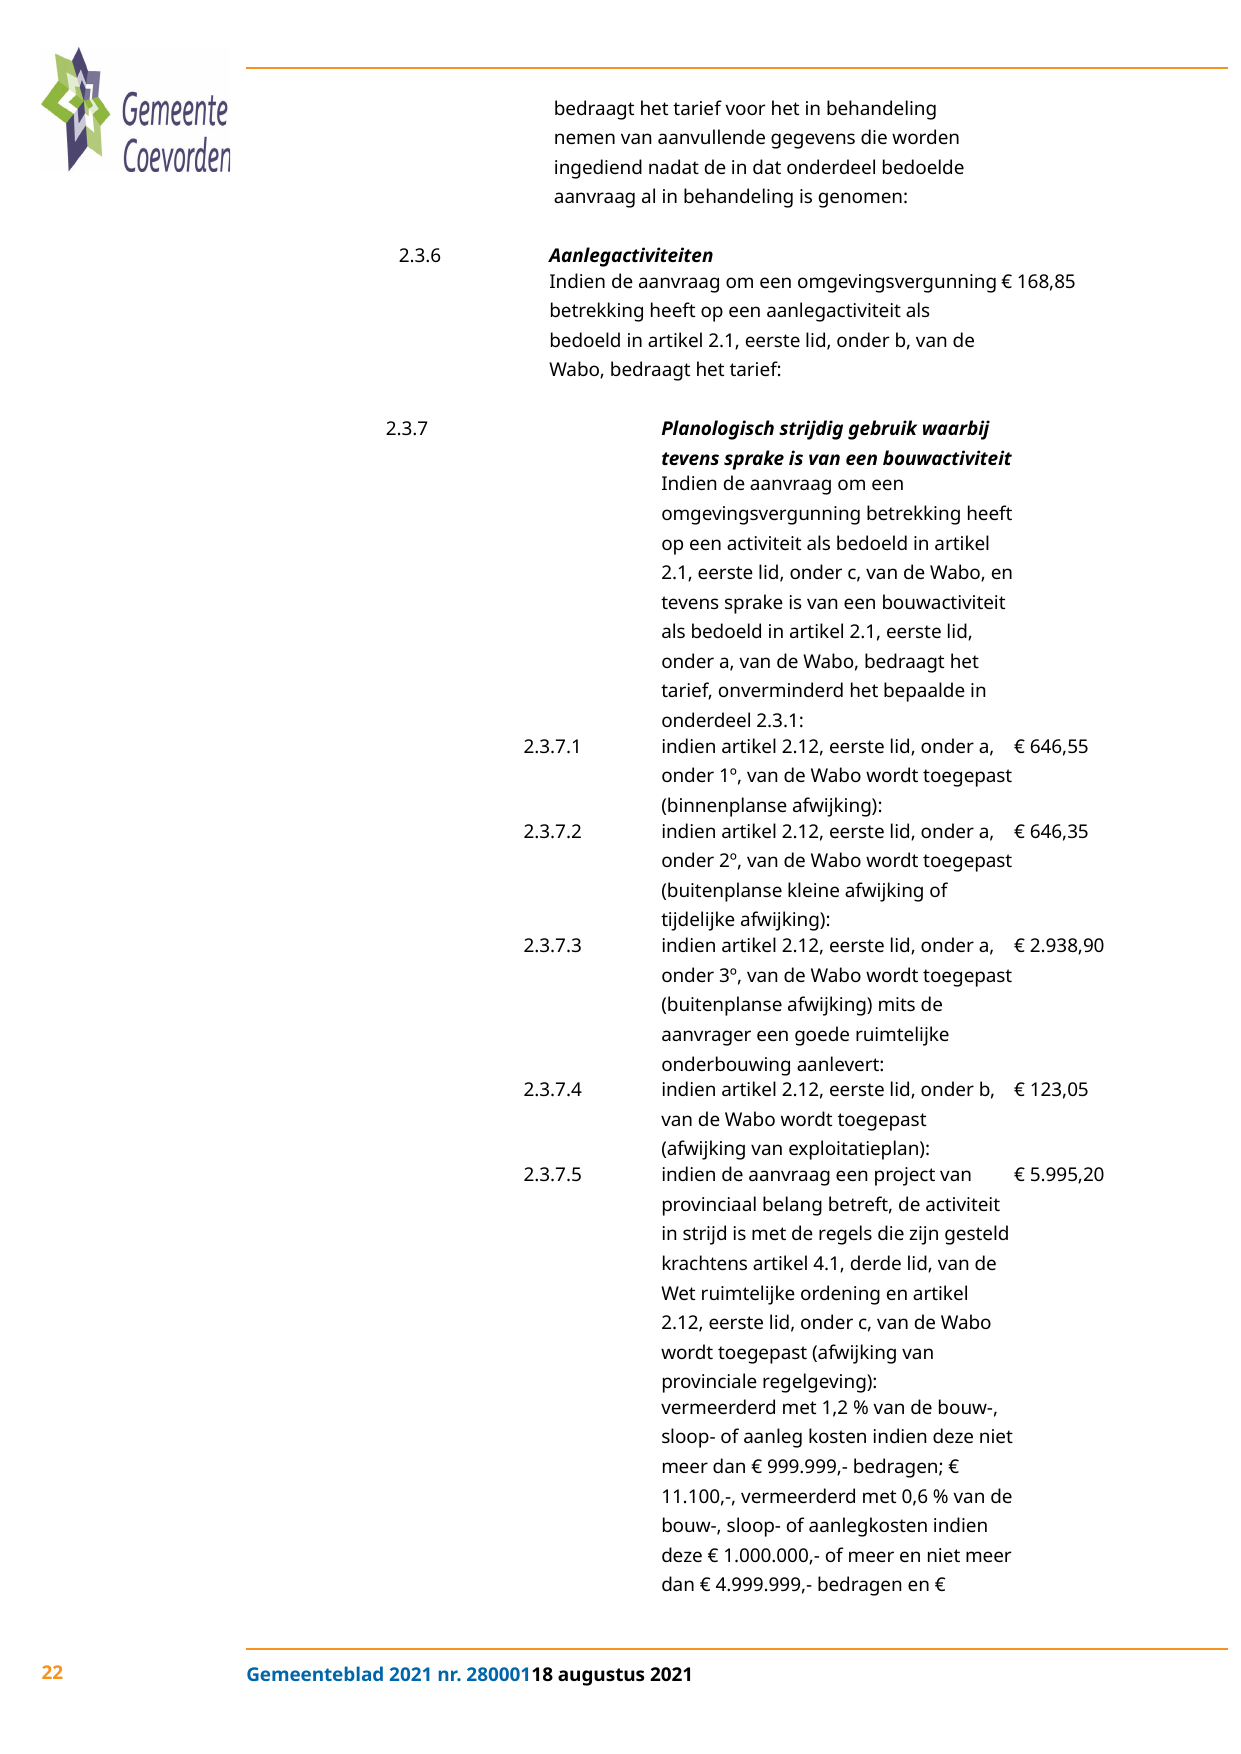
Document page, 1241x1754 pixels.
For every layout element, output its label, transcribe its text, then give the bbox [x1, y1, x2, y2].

table_cell vermeerderd met 1,2 % van de bouw-, sloop- of aanleg kosten indien deze niet meer dan € 999.999,- bedragen; € 11.100,-, vermeerderd met 0,6 % van de bouw-, sloop- of aanlegkosten indien deze € 1.000.000,- of meer en niet meer dan € 4.999.999,- bedragen en € [661, 1394, 1014, 1597]
table_header 2.3.6 [399, 242, 549, 268]
table_cell € 2.938,90 [1014, 933, 1152, 1076]
table_cell [523, 471, 661, 733]
table_header [523, 415, 661, 471]
table_cell € 5.995,20 [1014, 1161, 1152, 1394]
table_header [248, 242, 398, 268]
table_cell [248, 733, 386, 818]
table_cell 2.3.7.5 [523, 1161, 661, 1394]
table_cell [1014, 1394, 1152, 1597]
table_cell [248, 471, 386, 733]
table_cell [248, 933, 386, 1076]
table_cell 2.3.7.3 [523, 933, 661, 1076]
table_cell [399, 268, 549, 382]
table_header Aanlegactiviteiten [549, 242, 1001, 268]
table_cell [1014, 471, 1152, 733]
table_cell [386, 818, 523, 932]
table_header [1014, 415, 1152, 471]
table_header 2.3.7 [386, 415, 523, 471]
table_cell [386, 471, 523, 733]
table_cell € 123,05 [1014, 1076, 1152, 1161]
table_cell indien artikel 2.12, eerste lid, onder a, onder 3º, van de Wabo wordt toegepast (buitenplanse afwijking) mits de aanvrager een goede ruimtelijke onderbouwing aanlevert: [661, 933, 1014, 1076]
table_cell [523, 1394, 661, 1597]
table_cell Indien de aanvraag om een omgevingsvergunning betrekking heeft op een aanlegactiviteit als bedoeld in artikel 2.1, eerste lid, onder b, van de Wabo, bedraagt het tarief: [549, 268, 1001, 382]
table_cell [999, 95, 1152, 209]
table_cell € 646,55 [1014, 733, 1152, 818]
table_cell [248, 818, 386, 932]
table_cell Indien de aanvraag om een omgevingsvergunning betrekking heeft op een activiteit als bedoeld in artikel 2.1, eerste lid, onder c, van de Wabo, en tevens sprake is van een bouwactiviteit als bedoeld in artikel 2.1, eerste lid, onder a, van de Wabo, bedraagt het tarief, onverminderd het bepaalde in onderdeel 2.3.1: [661, 471, 1014, 733]
table_cell indien artikel 2.12, eerste lid, onder a, onder 1º, van de Wabo wordt toegepast (binnenplanse afwijking): [661, 733, 1014, 818]
table_cell [248, 268, 398, 382]
table_cell 2.3.7.2 [523, 818, 661, 932]
table_cell € 168,85 [1001, 268, 1152, 382]
table_cell [401, 95, 554, 209]
table_cell [248, 1076, 386, 1161]
table_cell [386, 1394, 523, 1597]
table_cell [386, 1161, 523, 1394]
table_cell [386, 1076, 523, 1161]
table_cell € 646,35 [1014, 818, 1152, 932]
table_cell [386, 733, 523, 818]
table_header Planologisch strijdig gebruik waarbij tevens sprake is van een bouwactiviteit [661, 415, 1014, 471]
table_cell bedraagt het tarief voor het in behandeling nemen van aanvullende gegevens die worden ingediend nadat de in dat onderdeel bedoelde aanvraag al in behandeling is genomen: [554, 95, 999, 209]
table_cell indien artikel 2.12, eerste lid, onder a, onder 2º, van de Wabo wordt toegepast (buitenplanse kleine afwijking of tijdelijke afwijking): [661, 818, 1014, 932]
table_cell indien artikel 2.12, eerste lid, onder b, van de Wabo wordt toegepast (afwijking van exploitatieplan): [661, 1076, 1014, 1161]
table_header [1001, 242, 1152, 268]
table_cell [248, 1161, 386, 1394]
table_header [248, 415, 386, 471]
picture [41, 47, 231, 172]
table_cell [248, 1394, 386, 1597]
table_cell 2.3.7.1 [523, 733, 661, 818]
table_cell [248, 95, 401, 209]
table_cell [386, 933, 523, 1076]
table_cell indien de aanvraag een project van provinciaal belang betreft, de activiteit in strijd is met de regels die zijn gesteld krachtens artikel 4.1, derde lid, van de Wet ruimtelijke ordening en artikel 2.12, eerste lid, onder c, van de Wabo wordt toegepast (afwijking van provinciale regelgeving): [661, 1161, 1014, 1394]
table_cell 2.3.7.4 [523, 1076, 661, 1161]
